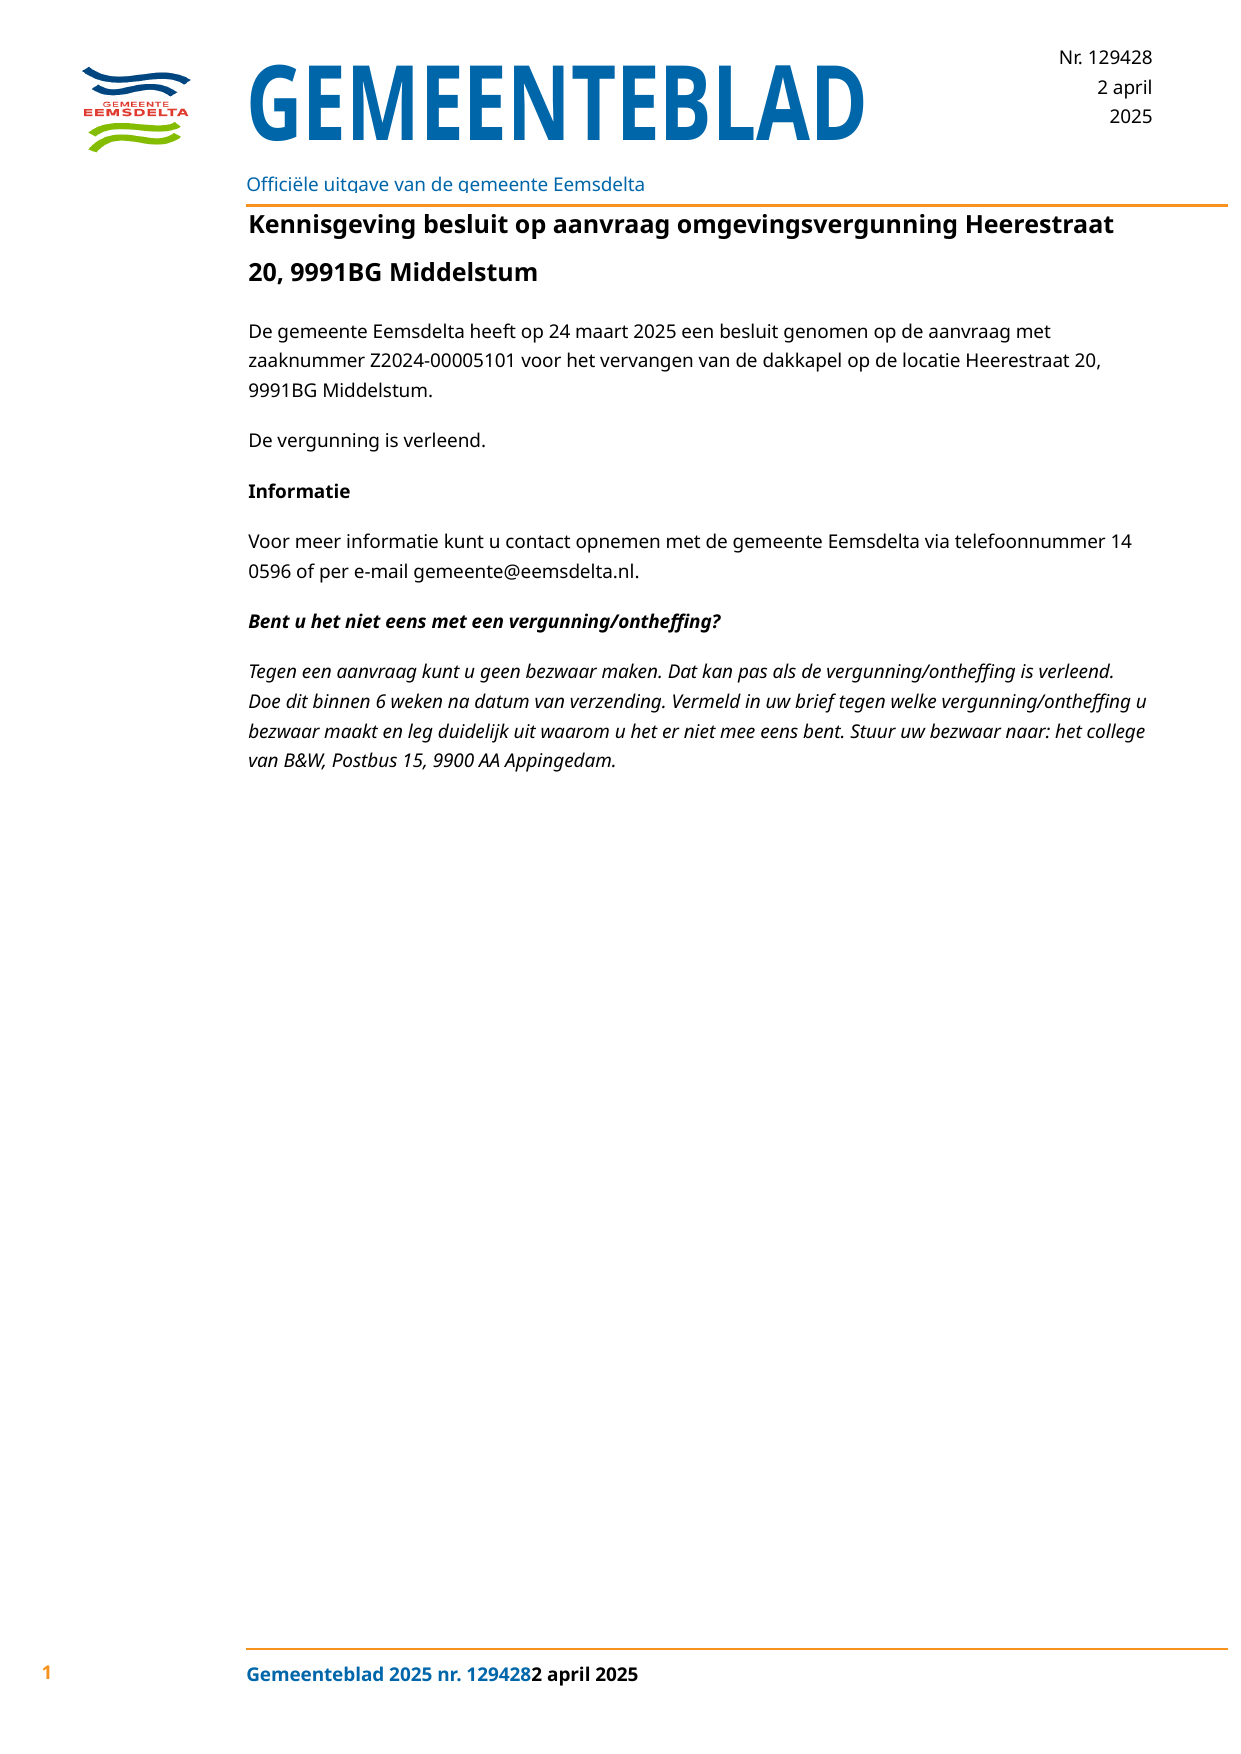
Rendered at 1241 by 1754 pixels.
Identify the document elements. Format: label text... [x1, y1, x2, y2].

text Voor meer informatie kunt u contact opnemen met de gemeente Eemsdelta via telefoonnummer 14 0596 of per e-mail gemeente@eemsdelta.nl. [248, 528, 1152, 584]
picture [41, 47, 231, 172]
text Tegen een aanvraag kunt u geen bezwaar maken. Dat kan pas als de vergunning/ontheffing is verleend. Doe dit binnen 6 weken na datum van verzending. Vermeld in uw brief tegen welke vergunning/ontheffing u bezwaar maakt en leg duidelijk uit waarom u het er niet mee eens bent. Stuur uw bezwaar naar: het college van B&W, Postbus 15, 9900 AA Appingedam. [248, 659, 1152, 773]
text Kennisgeving besluit op aanvraag omgevingsvergunning Heerestraat 20, 9991BG Middelstum [248, 207, 1152, 288]
text Bent u het niet eens met een vergunning/ontheffing? [248, 608, 1152, 634]
text De gemeente Eemsdelta heeft op 24 maart 2025 een besluit genomen op de aanvraag met zaaknummer Z2024-00005101 voor het vervangen van de dakkapel op de locatie Heerestraat 20, 9991BG Middelstum. [248, 318, 1152, 403]
text De vergunning is verleend. [248, 427, 1152, 453]
text Informatie [248, 478, 1152, 504]
